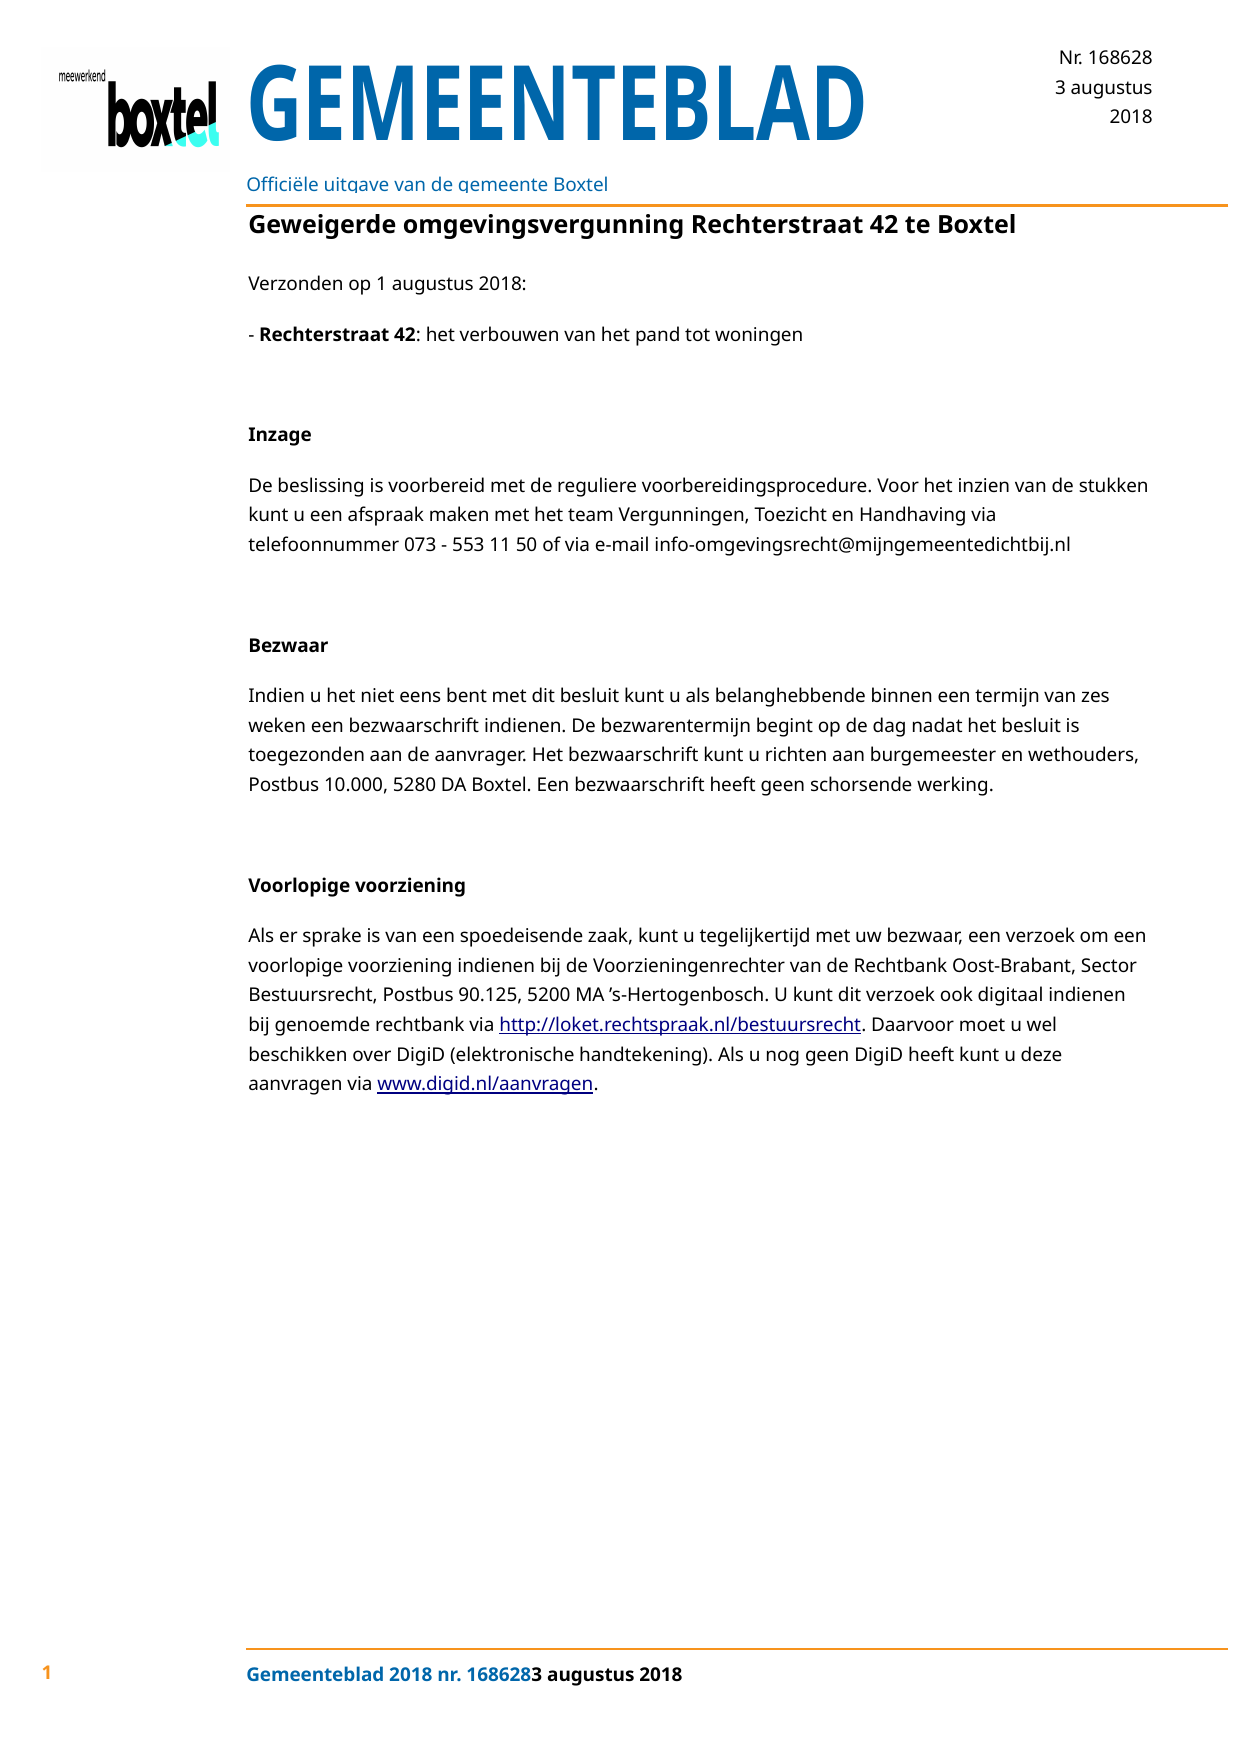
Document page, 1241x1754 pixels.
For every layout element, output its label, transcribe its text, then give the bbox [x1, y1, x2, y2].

text Inzage [248, 422, 1152, 447]
text Voorlopige voorziening [248, 872, 1152, 898]
text Geweigerde omgevingsvergunning Rechterstraat 42 te Boxtel [248, 207, 1152, 241]
text De beslissing is voorbereid met de reguliere voorbereidingsprocedure. Voor het inzien van de stukken kunt u een afspraak maken met het team Vergunningen, Toezicht en Handhaving via telefoonnummer 073 - 553 11 50 of via e-mail info-omgevingsrecht@mijngemeentedichtbij.nl [248, 472, 1152, 557]
text Verzonden op 1 augustus 2018: [248, 270, 1152, 296]
picture [41, 47, 231, 172]
text Als er sprake is van een spoedeisende zaak, kunt u tegelijkertijd met uw bezwaar, een verzoek om een voorlopige voorziening indienen bij de Voorzieningenrechter van de Rechtbank Oost-Brabant, Sector Bestuursrecht, Postbus 90.125, 5200 MA ’s-Hertogenbosch. U kunt dit verzoek ook digitaal indienen bij genoemde rechtbank via http://loket.rechtspraak.nl/bestuursrecht. Daarvoor moet u wel beschikken over DigiD (elektronische handtekening). Als u nog geen DigiD heeft kunt u deze aanvragen via www.digid.nl/aanvragen. [248, 922, 1152, 1096]
text Bezwaar [248, 632, 1152, 658]
text Indien u het niet eens bent met dit besluit kunt u als belanghebbende binnen een termijn van zes weken een bezwaarschrift indienen. De bezwarentermijn begint op de dag nadat het besluit is toegezonden aan de aanvrager. Het bezwaarschrift kunt u richten aan burgemeester en wethouders, Postbus 10.000, 5280 DA Boxtel. Een bezwaarschrift heeft geen schorsende werking. [248, 682, 1152, 797]
text - Rechterstraat 42: het verbouwen van het pand tot woningen [248, 321, 1152, 346]
